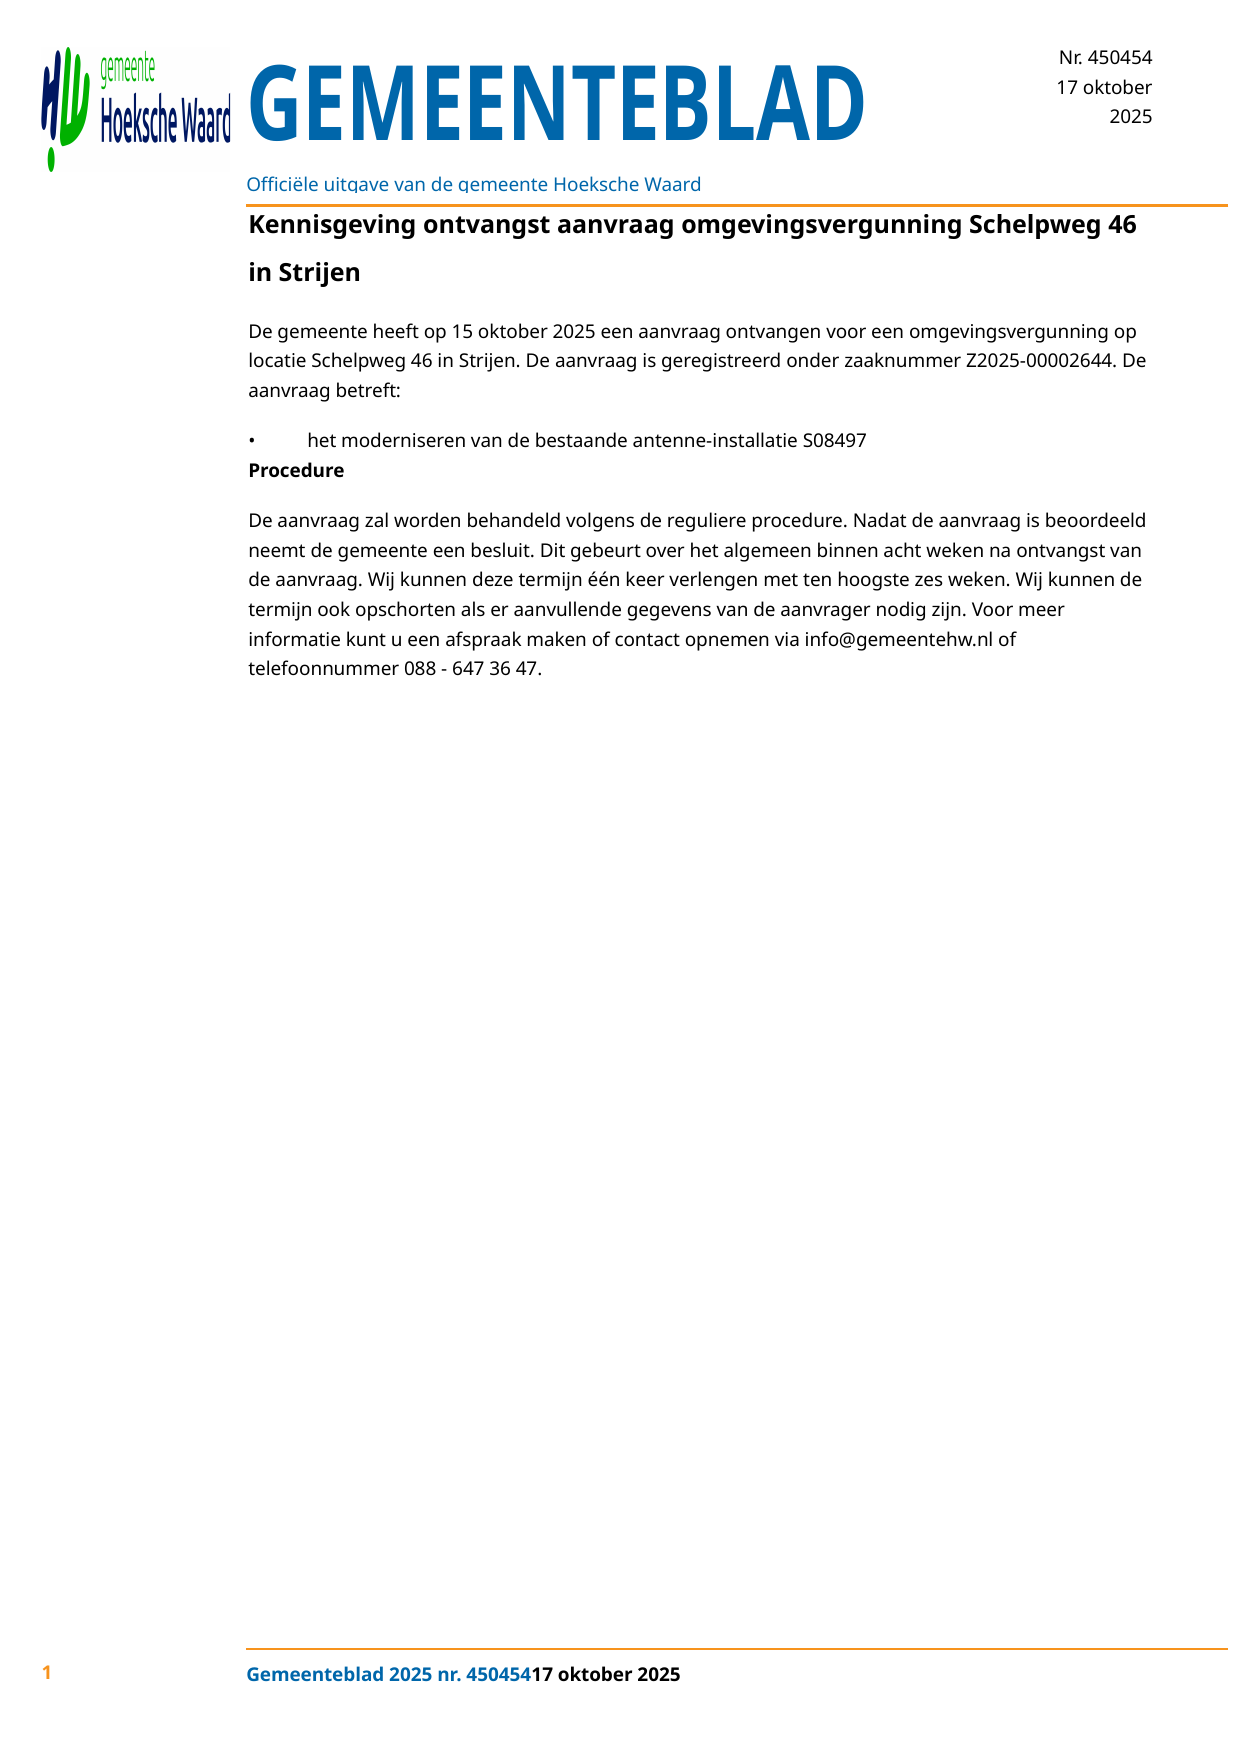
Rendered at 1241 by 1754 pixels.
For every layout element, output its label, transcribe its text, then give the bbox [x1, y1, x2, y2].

picture [41, 47, 231, 172]
text De aanvraag zal worden behandeld volgens de reguliere procedure. Nadat de aanvraag is beoordeeld neemt de gemeente een besluit. Dit gebeurt over het algemeen binnen acht weken na ontvangst van de aanvraag. Wij kunnen deze termijn één keer verlengen met ten hoogste zes weken. Wij kunnen de termijn ook opschorten als er aanvullende gegevens van de aanvrager nodig zijn. Voor meer informatie kunt u een afspraak maken of contact opnemen via info@gemeentehw.nl of telefoonnummer 088 - 647 36 47. [248, 507, 1152, 681]
list het moderniseren van de bestaande antenne-installatie S08497 [248, 427, 1152, 453]
text De gemeente heeft op 15 oktober 2025 een aanvraag ontvangen voor een omgevingsvergunning op locatie Schelpweg 46 in Strijen. De aanvraag is geregistreerd onder zaaknummer Z2025-00002644. De aanvraag betreft: [248, 318, 1152, 403]
text Kennisgeving ontvangst aanvraag omgevingsvergunning Schelpweg 46 in Strijen [248, 207, 1152, 288]
text Procedure [248, 457, 1152, 483]
